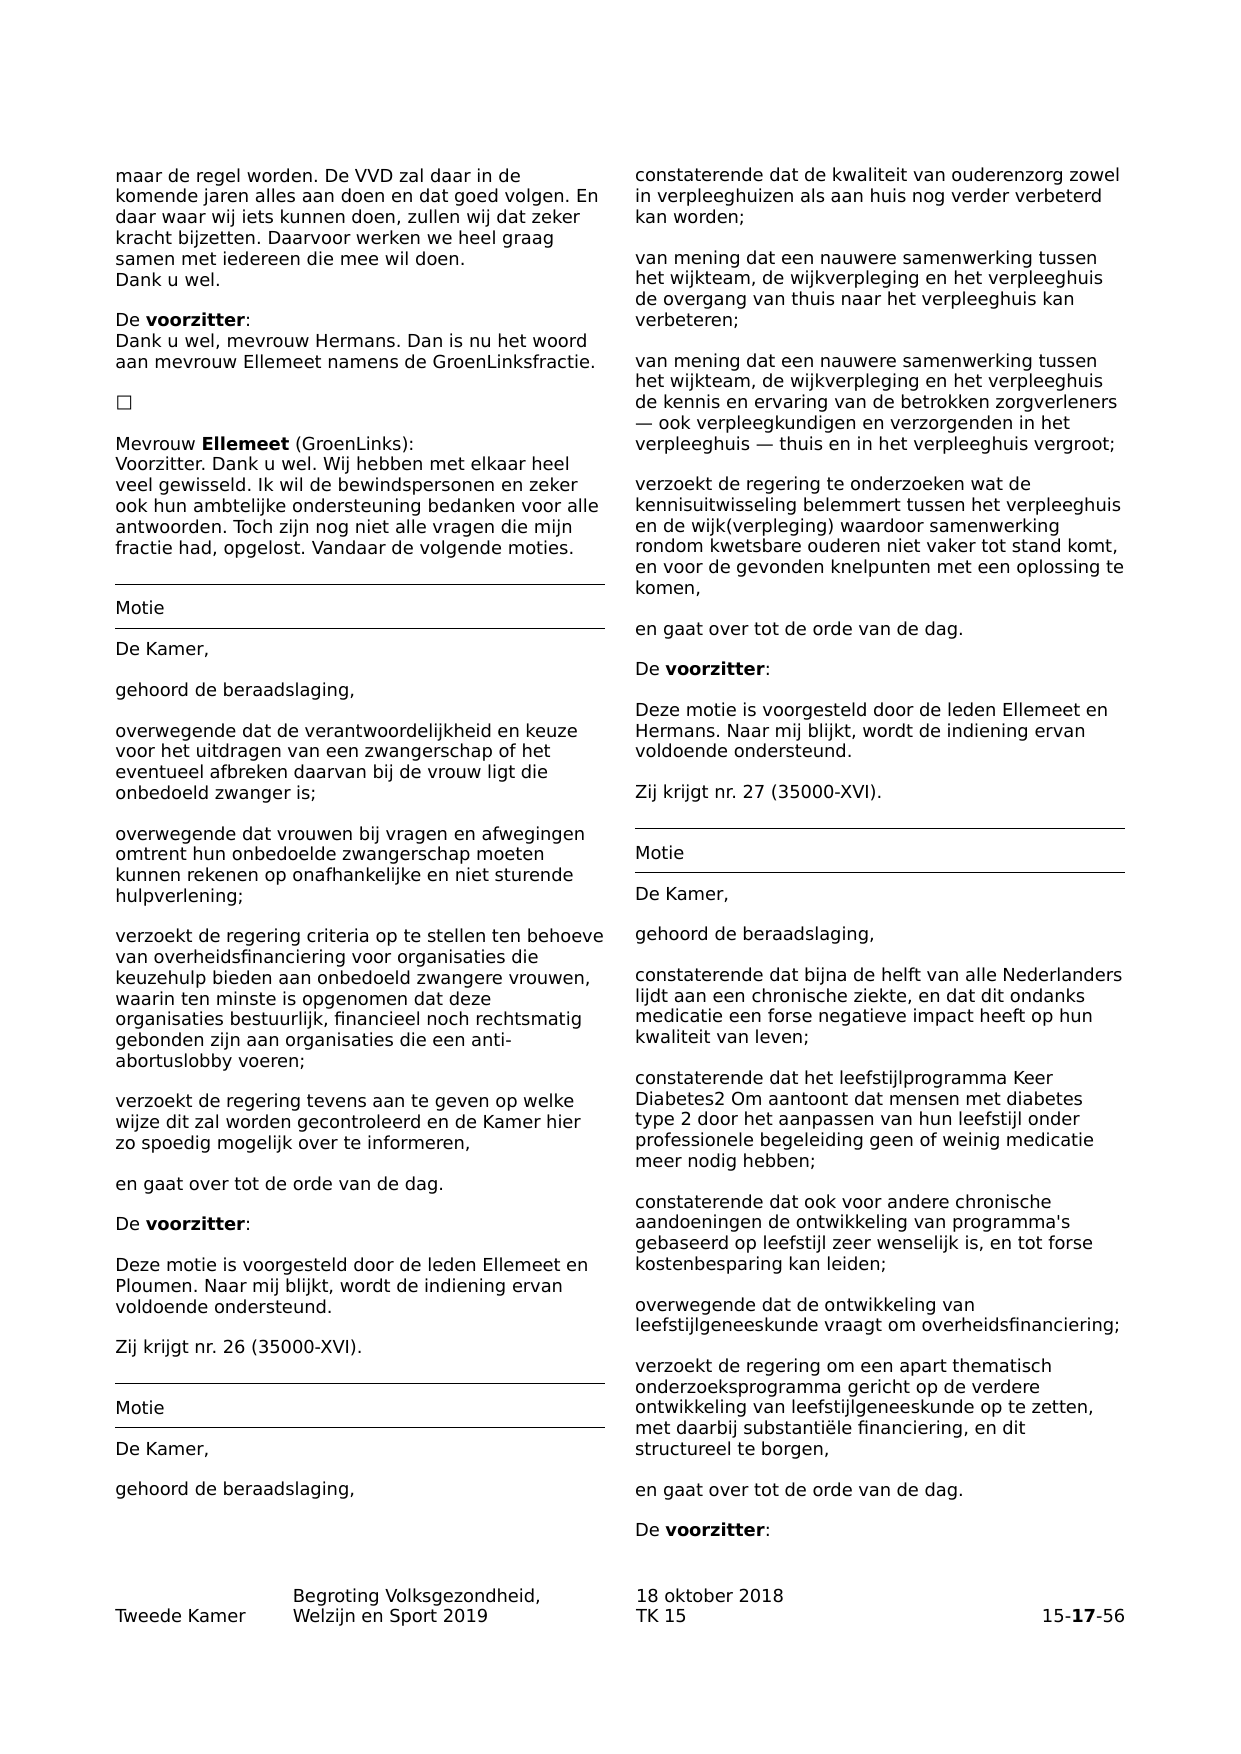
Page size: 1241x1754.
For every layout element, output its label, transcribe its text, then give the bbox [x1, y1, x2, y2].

text verzoekt de regering te onderzoeken wat de kennisuitwisseling belemmert tussen het verpleeghuis en de wijk(verpleging) waardoor samenwerking rondom kwetsbare ouderen niet vaker tot stand komt, en voor de gevonden knelpunten met een oplossing te komen, [635, 474, 1125, 598]
text De voorzitter: [635, 659, 1125, 680]
text van mening dat een nauwere samenwerking tussen het wijkteam, de wijkverpleging en het verpleeghuis de overgang van thuis naar het verpleeghuis kan verbeteren; [635, 247, 1125, 330]
text De Kamer, [115, 1438, 605, 1459]
text Motie [115, 598, 605, 619]
text Voorzitter. Dank u wel. Wij hebben met elkaar heel veel gewisseld. Ik wil de bewindspersonen en zeker ook hun ambtelijke ondersteuning bedanken voor alle antwoorden. Toch zijn nog niet alle vragen die mijn fractie had, opgelost. Vandaar de volgende moties. [115, 454, 605, 558]
text gehoord de beraadslaging, [115, 680, 605, 700]
text Zij krijgt nr. 27 (35000-XVI). [635, 782, 1125, 803]
text De voorzitter: [115, 1214, 605, 1235]
text en gaat over tot de orde van de dag. [115, 1173, 605, 1194]
text De voorzitter: [115, 310, 605, 331]
text maar de regel worden. De VVD zal daar in de komende jaren alles aan doen en dat goed volgen. En daar waar wij iets kunnen doen, zullen wij dat zeker kracht bijzetten. Daarvoor werken we heel graag samen met iedereen die mee wil doen. [115, 165, 605, 269]
text ⬜ [115, 393, 605, 413]
text constaterende dat bijna de helft van alle Nederlanders lijdt aan een chronische ziekte, en dat dit ondanks medicatie een forse negatieve impact heeft op hun kwaliteit van leven; [635, 965, 1125, 1048]
text Deze motie is voorgesteld door de leden Ellemeet en Ploumen. Naar mij blijkt, wordt de indiening ervan voldoende ondersteund. [115, 1255, 605, 1317]
text Dank u wel, mevrouw Hermans. Dan is nu het woord aan mevrouw Ellemeet namens de GroenLinksfractie. [115, 331, 605, 373]
text constaterende dat de kwaliteit van ouderenzorg zowel in verpleeghuizen als aan huis nog verder verbeterd kan worden; [635, 165, 1125, 227]
text constaterende dat ook voor andere chronische aandoeningen de ontwikkeling van programma's gebaseerd op leefstijl zeer wenselijk is, en tot forse kostenbesparing kan leiden; [635, 1191, 1125, 1274]
text en gaat over tot de orde van de dag. [635, 618, 1125, 639]
text De voorzitter: [635, 1520, 1125, 1541]
text verzoekt de regering om een apart thematisch onderzoeksprogramma gericht op de verdere ontwikkeling van leefstijlgeneeskunde op te zetten, met daarbij substantiële financiering, en dit structureel te borgen, [635, 1356, 1125, 1459]
text De Kamer, [635, 883, 1125, 904]
text Motie [115, 1398, 605, 1418]
text gehoord de beraadslaging, [635, 924, 1125, 945]
text De Kamer, [115, 639, 605, 660]
text verzoekt de regering tevens aan te geven op welke wijze dit zal worden gecontroleerd en de Kamer hier zo spoedig mogelijk over te informeren, [115, 1091, 605, 1153]
text verzoekt de regering criteria op te stellen ten behoeve van overheidsfinanciering voor organisaties die keuzehulp bieden aan onbedoeld zwangere vrouwen, waarin ten minste is opgenomen dat deze organisaties bestuurlijk, financieel noch rechtsmatig gebonden zijn aan organisaties die een anti-abortuslobby voeren; [115, 926, 605, 1071]
text gehoord de beraadslaging, [115, 1479, 605, 1500]
text van mening dat een nauwere samenwerking tussen het wijkteam, de wijkverpleging en het verpleeghuis de kennis en ervaring van de betrokken zorgverleners — ook verpleegkundigen en verzorgenden in het verpleeghuis — thuis en in het verpleeghuis vergroot; [635, 350, 1125, 454]
text Deze motie is voorgesteld door de leden Ellemeet en Hermans. Naar mij blijkt, wordt de indiening ervan voldoende ondersteund. [635, 700, 1125, 762]
text Dank u wel. [115, 269, 605, 290]
text Zij krijgt nr. 26 (35000-XVI). [115, 1337, 605, 1358]
text en gaat over tot de orde van de dag. [635, 1479, 1125, 1500]
text overwegende dat de verantwoordelijkheid en keuze voor het uitdragen van een zwangerschap of het eventueel afbreken daarvan bij de vrouw ligt die onbedoeld zwanger is; [115, 720, 605, 803]
text Mevrouw Ellemeet (GroenLinks): [115, 433, 605, 454]
text overwegende dat vrouwen bij vragen en afwegingen omtrent hun onbedoelde zwangerschap moeten kunnen rekenen op onafhankelijke en niet sturende hulpverlening; [115, 823, 605, 906]
text Motie [635, 843, 1125, 863]
text overwegende dat de ontwikkeling van leefstijlgeneeskunde vraagt om overheidsfinanciering; [635, 1294, 1125, 1336]
text constaterende dat het leefstijlprogramma Keer Diabetes2 Om aantoont dat mensen met diabetes type 2 door het aanpassen van hun leefstijl onder professionele begeleiding geen of weinig medicatie meer nodig hebben; [635, 1068, 1125, 1171]
